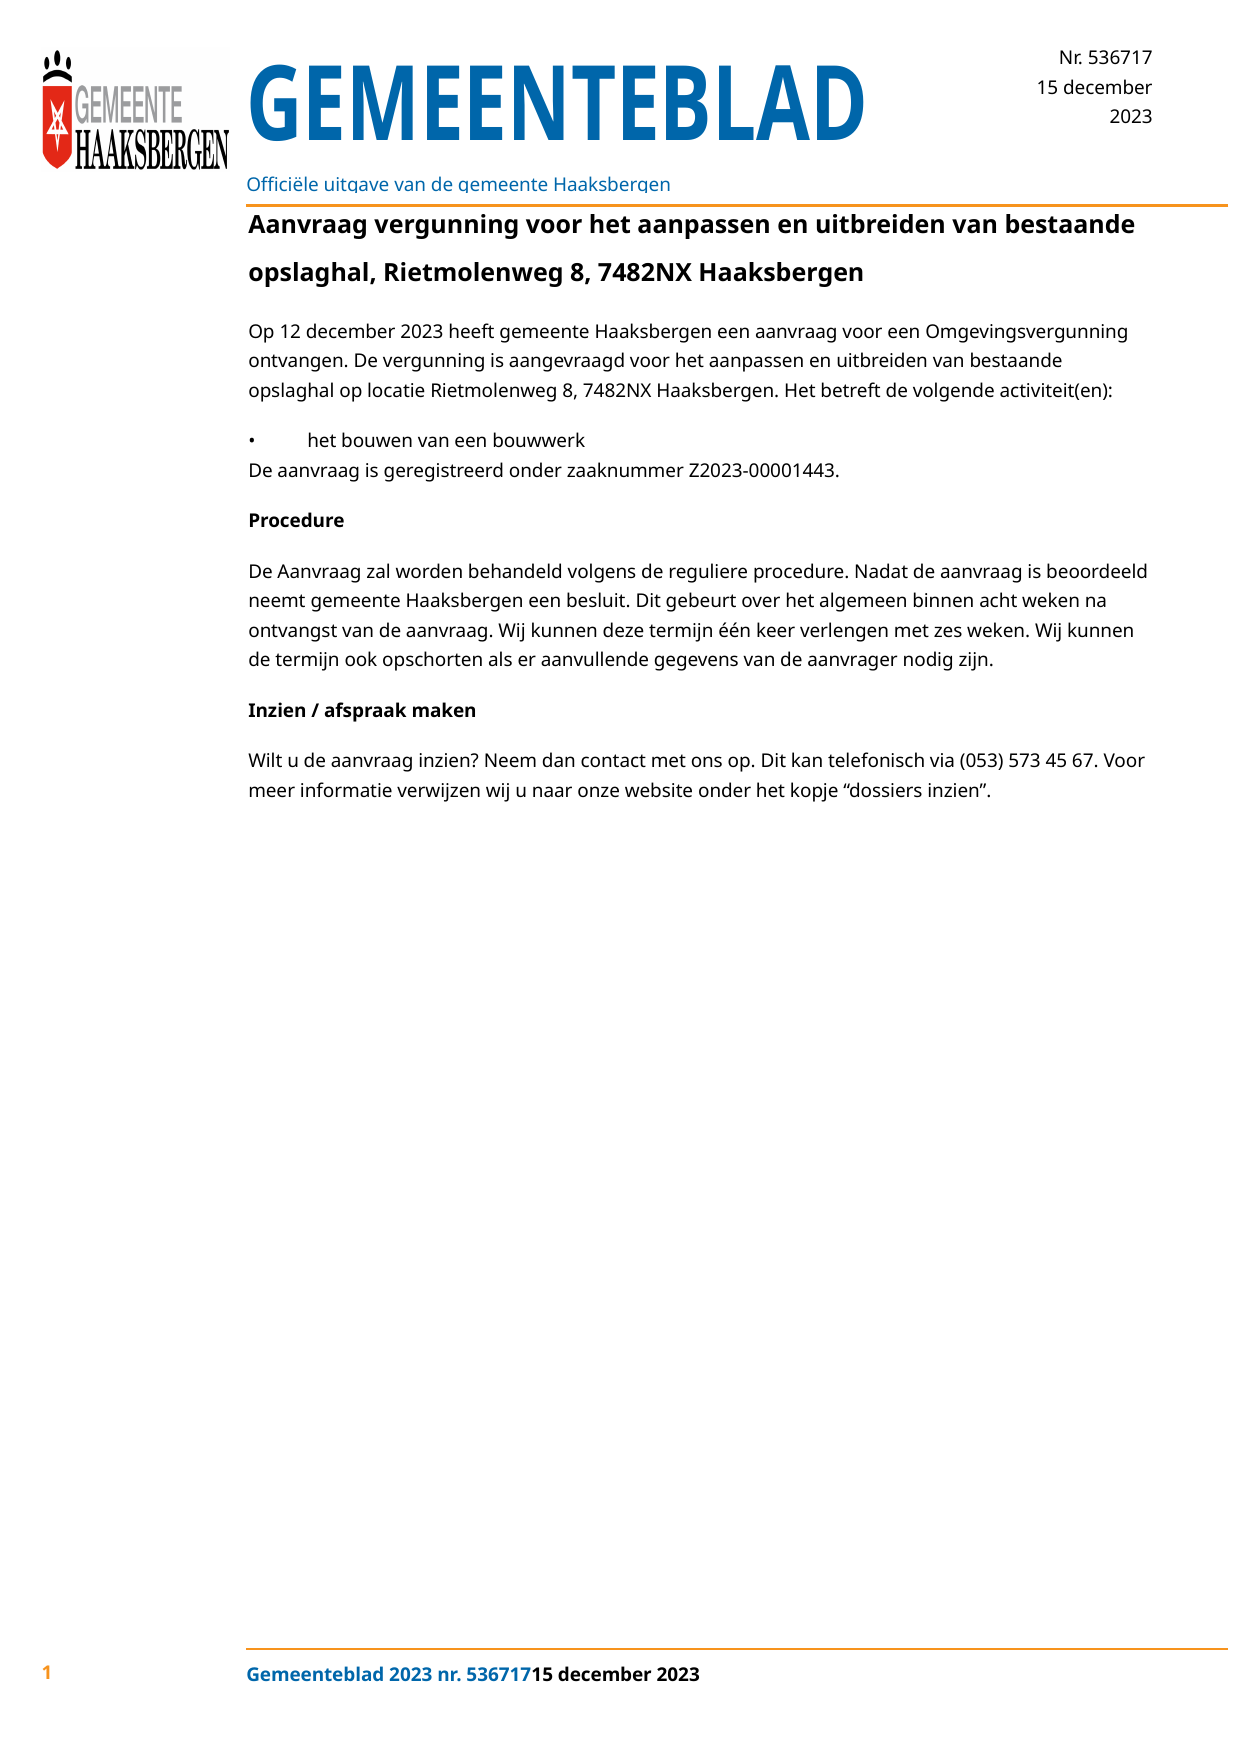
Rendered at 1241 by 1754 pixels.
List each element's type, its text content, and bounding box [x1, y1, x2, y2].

text Procedure [248, 507, 1152, 533]
text De aanvraag is geregistreerd onder zaaknummer Z2023-00001443. [248, 457, 1152, 483]
picture [41, 47, 231, 172]
text Aanvraag vergunning voor het aanpassen en uitbreiden van bestaande opslaghal, Rietmolenweg 8, 7482NX Haaksbergen [248, 207, 1152, 288]
text Op 12 december 2023 heeft gemeente Haaksbergen een aanvraag voor een Omgevingsvergunning ontvangen. De vergunning is aangevraagd voor het aanpassen en uitbreiden van bestaande opslaghal op locatie Rietmolenweg 8, 7482NX Haaksbergen. Het betreft de volgende activiteit(en): [248, 318, 1152, 403]
text Wilt u de aanvraag inzien? Neem dan contact met ons op. Dit kan telefonisch via (053) 573 45 67. Voor meer informatie verwijzen wij u naar onze website onder het kopje “dossiers inzien”. [248, 747, 1152, 803]
list het bouwen van een bouwwerk [248, 427, 1152, 453]
text Inzien / afspraak maken [248, 697, 1152, 723]
text De Aanvraag zal worden behandeld volgens de reguliere procedure. Nadat de aanvraag is beoordeeld neemt gemeente Haaksbergen een besluit. Dit gebeurt over het algemeen binnen acht weken na ontvangst van de aanvraag. Wij kunnen deze termijn één keer verlengen met zes weken. Wij kunnen de termijn ook opschorten als er aanvullende gegevens van de aanvrager nodig zijn. [248, 558, 1152, 672]
